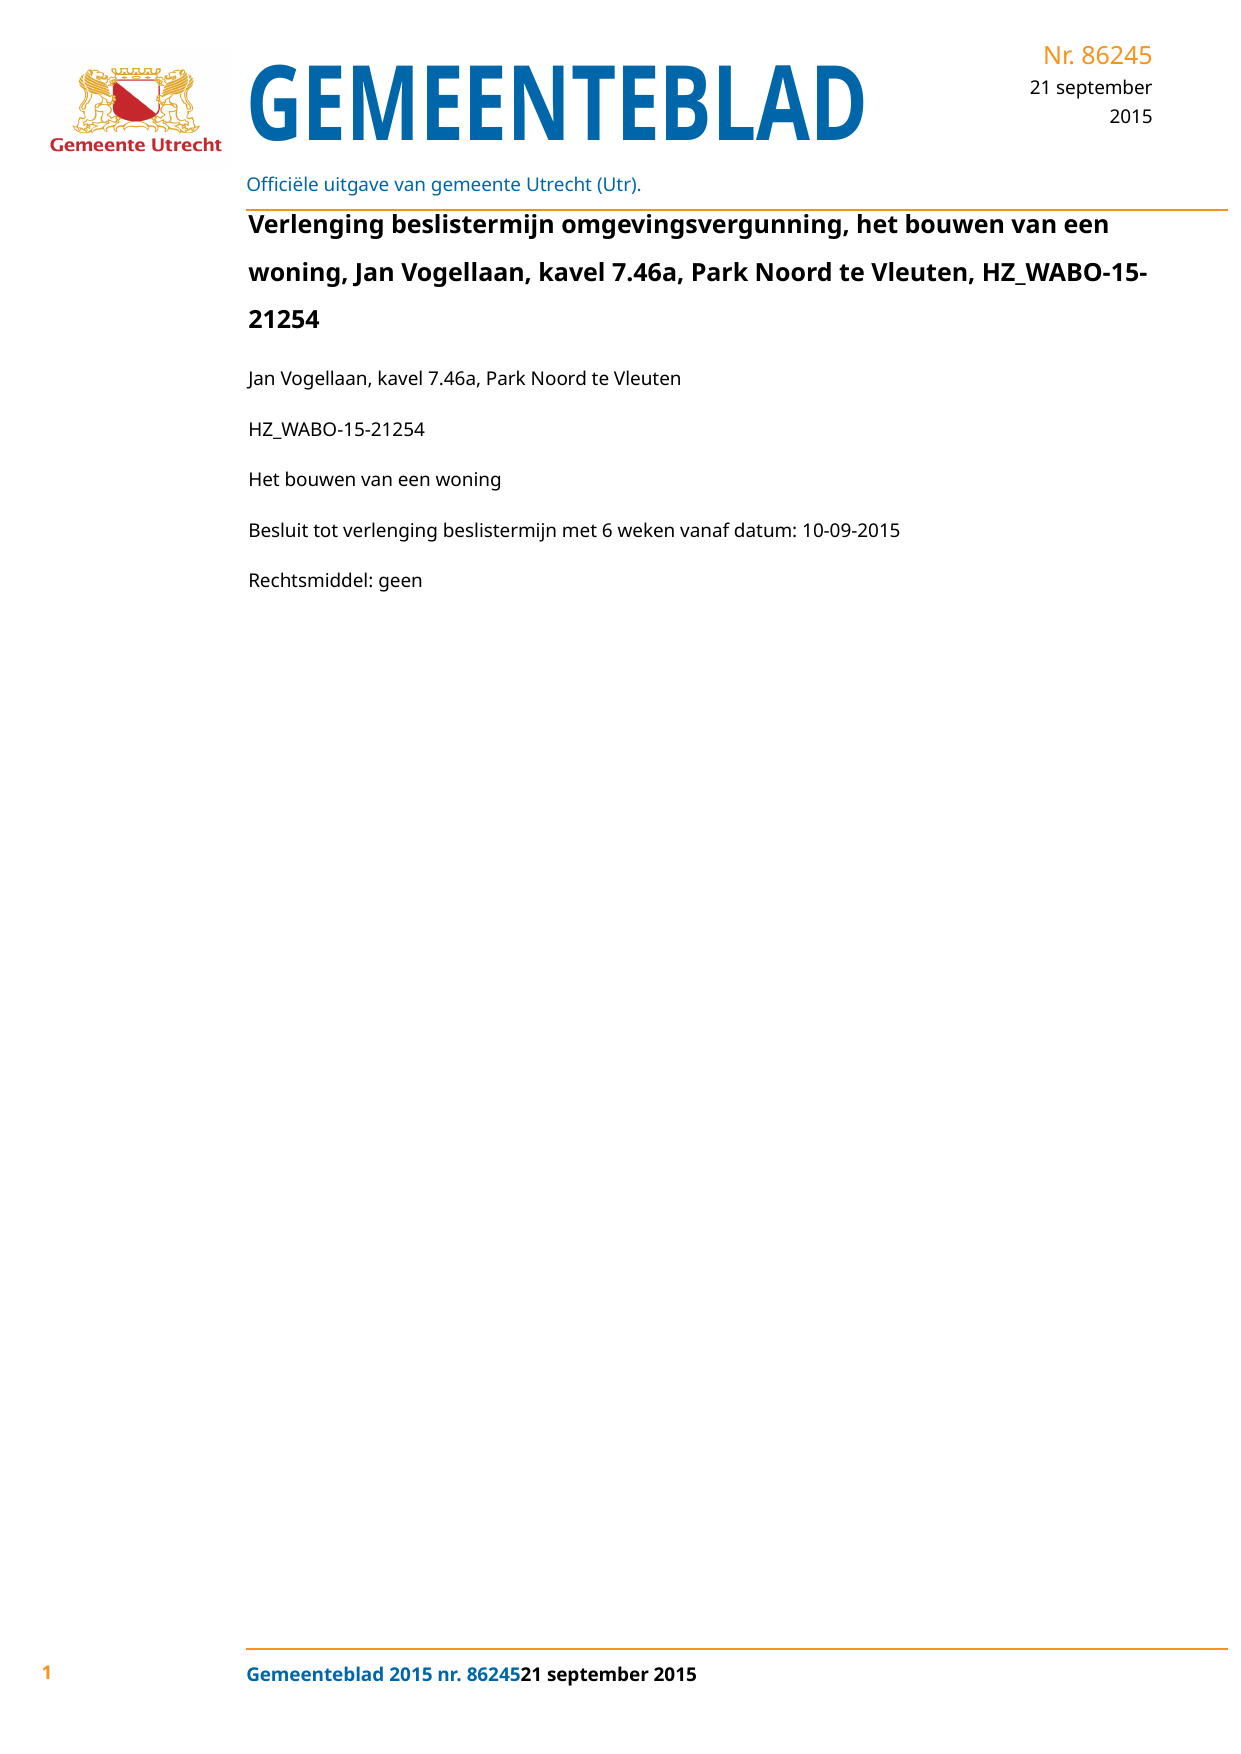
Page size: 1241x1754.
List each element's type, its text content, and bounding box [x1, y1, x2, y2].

text Jan Vogellaan, kavel 7.46a, Park Noord te Vleuten [248, 366, 1152, 391]
picture [41, 47, 231, 172]
text HZ_WABO-15-21254 [248, 416, 1152, 442]
text Besluit tot verlenging beslistermijn met 6 weken vanaf datum: 10-09-2015 [248, 517, 1152, 542]
text Rechtsmiddel: geen [248, 567, 1152, 593]
text Het bouwen van een woning [248, 466, 1152, 492]
text Verlenging beslistermijn omgevingsvergunning, het bouwen van een woning, Jan Vogellaan, kavel 7.46a, Park Noord te Vleuten, HZ_WABO-15-21254 [248, 211, 1152, 336]
